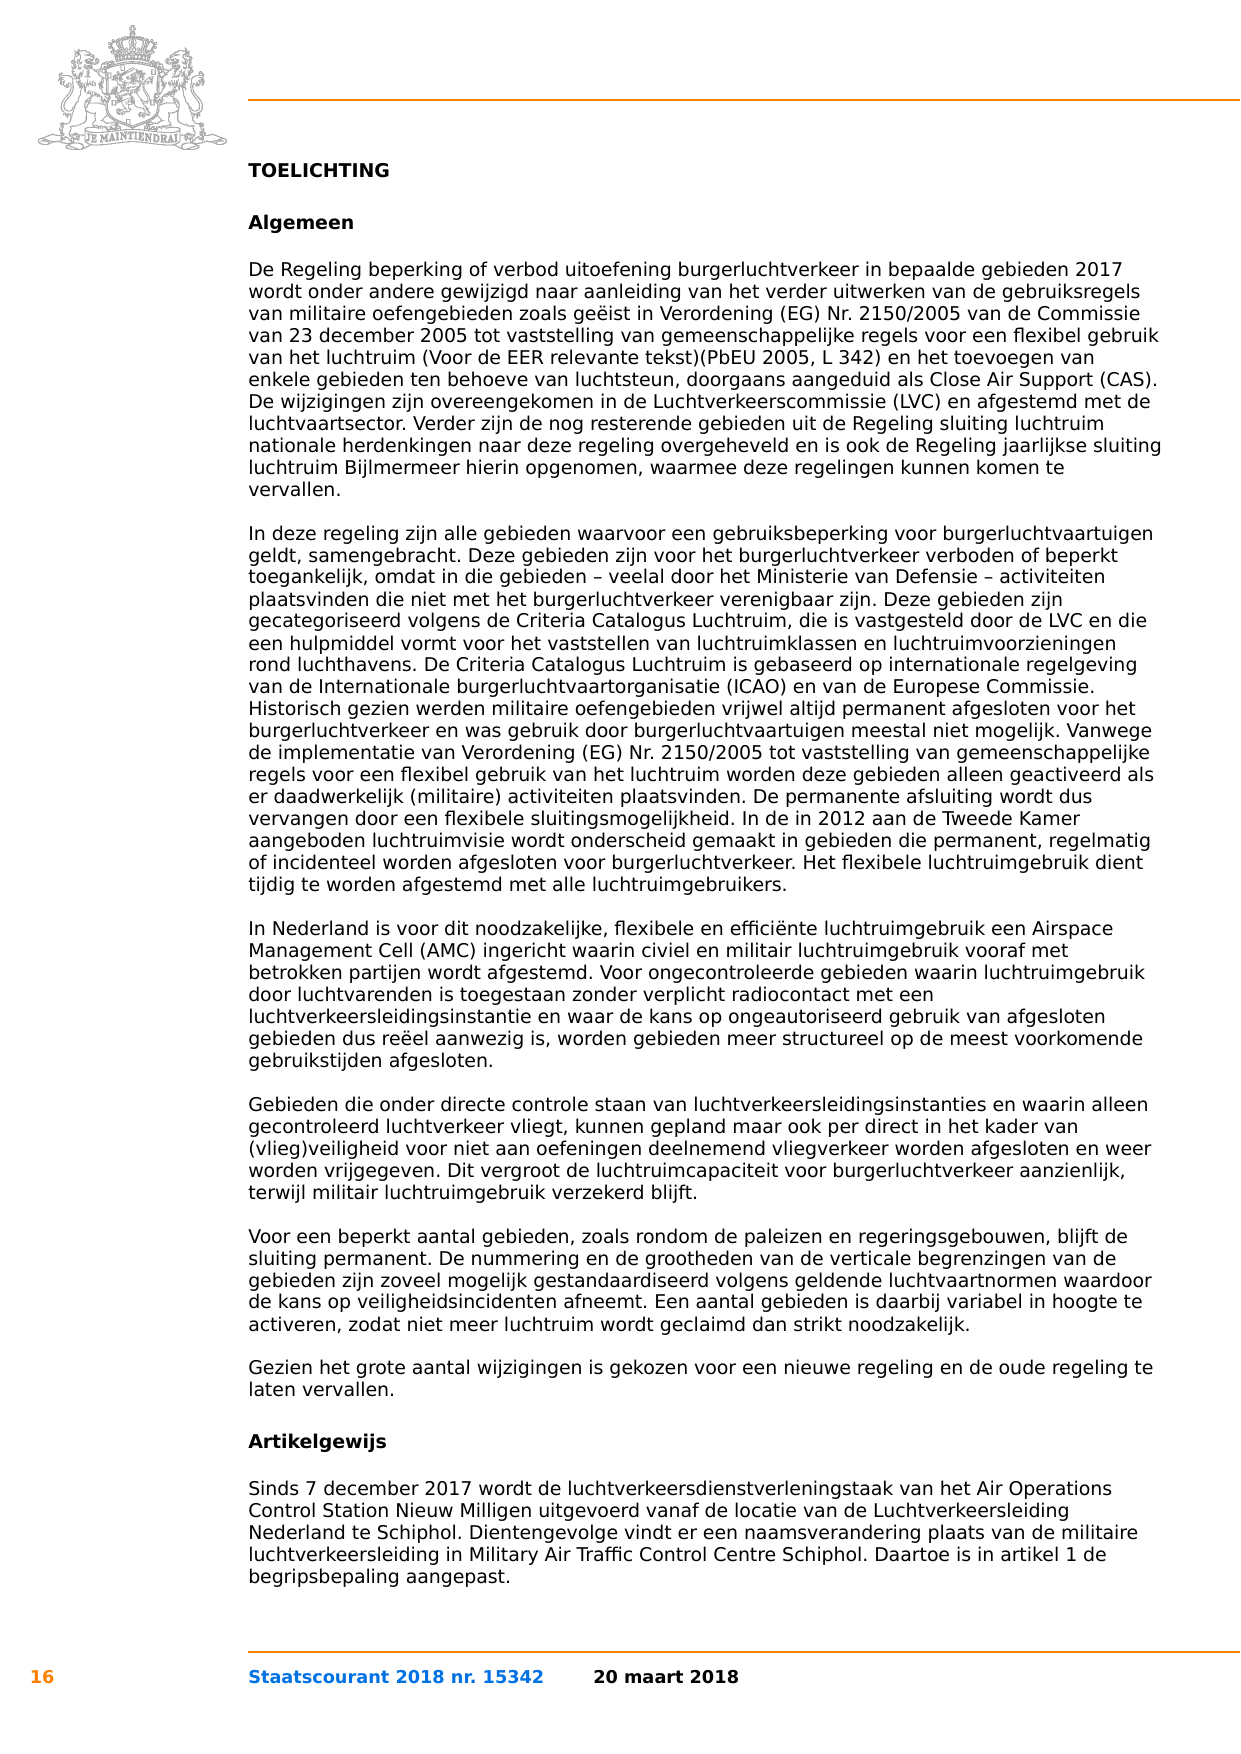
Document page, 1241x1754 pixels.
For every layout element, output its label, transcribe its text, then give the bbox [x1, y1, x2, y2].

subtitle Algemeen [248, 212, 1163, 234]
text Voor een beperkt aantal gebieden, zoals rondom de paleizen en regeringsgebouwen, blijft de sluiting permanent. De nummering en de grootheden van de verticale begrenzingen van de gebieden zijn zoveel mogelijk gestandaardiseerd volgens geldende luchtvaartnormen waardoor de kans op veiligheidsincidenten afneemt. Een aantal gebieden is daarbij variabel in hoogte te activeren, zodat niet meer luchtruim wordt geclaimd dan strikt noodzakelijk. [248, 1226, 1163, 1335]
subtitle Artikelgewijs [248, 1431, 1163, 1453]
picture [38, 25, 227, 150]
text Gezien het grote aantal wijzigingen is gekozen voor een nieuwe regeling en de oude regeling te laten vervallen. [248, 1357, 1163, 1401]
subtitle TOELICHTING [248, 160, 1163, 182]
text Gebieden die onder directe controle staan van luchtverkeersleidingsinstanties en waarin alleen gecontroleerd luchtverkeer vliegt, kunnen gepland maar ook per direct in het kader van (vlieg)veiligheid voor niet aan oefeningen deelnemend vliegverkeer worden afgesloten en weer worden vrijgegeven. Dit vergroot de luchtruimcapaciteit voor burgerluchtverkeer aanzienlijk, terwijl militair luchtruimgebruik verzekerd blijft. [248, 1094, 1163, 1204]
text De Regeling beperking of verbod uitoefening burgerluchtverkeer in bepaalde gebieden 2017 wordt onder andere gewijzigd naar aanleiding van het verder uitwerken van de gebruiksregels van militaire oefengebieden zoals geëist in Verordening (EG) Nr. 2150/2005 van de Commissie van 23 december 2005 tot vaststelling van gemeenschappelijke regels voor een flexibel gebruik van het luchtruim (Voor de EER relevante tekst)(PbEU 2005, L 342) en het toevoegen van enkele gebieden ten behoeve van luchtsteun, doorgaans aangeduid als Close Air Support (CAS). De wijzigingen zijn overeengekomen in de Luchtverkeerscommissie (LVC) en afgestemd met de luchtvaartsector. Verder zijn de nog resterende gebieden uit de Regeling sluiting luchtruim nationale herdenkingen naar deze regeling overgeheveld en is ook de Regeling jaarlijkse sluiting luchtruim Bijlmermeer hierin opgenomen, waarmee deze regelingen kunnen komen te vervallen. [248, 259, 1163, 501]
text In Nederland is voor dit noodzakelijke, flexibele en efficiënte luchtruimgebruik een Airspace Management Cell (AMC) ingericht waarin civiel en militair luchtruimgebruik vooraf met betrokken partijen wordt afgestemd. Voor ongecontroleerde gebieden waarin luchtruimgebruik door luchtvarenden is toegestaan zonder verplicht radiocontact met een luchtverkeersleidingsinstantie en waar de kans op ongeautoriseerd gebruik van afgesloten gebieden dus reëel aanwezig is, worden gebieden meer structureel op de meest voorkomende gebruikstijden afgesloten. [248, 918, 1163, 1072]
text Sinds 7 december 2017 wordt de luchtverkeersdienstverleningstaak van het Air Operations Control Station Nieuw Milligen uitgevoerd vanaf de locatie van de Luchtverkeersleiding Nederland te Schiphol. Dientengevolge vindt er een naamsverandering plaats van de militaire luchtverkeersleiding in Military Air Traffic Control Centre Schiphol. Daartoe is in artikel 1 de begripsbepaling aangepast. [248, 1478, 1163, 1588]
text In deze regeling zijn alle gebieden waarvoor een gebruiksbeperking voor burgerluchtvaartuigen geldt, samengebracht. Deze gebieden zijn voor het burgerluchtverkeer verboden of beperkt toegankelijk, omdat in die gebieden – veelal door het Ministerie van Defensie – activiteiten plaatsvinden die niet met het burgerluchtverkeer verenigbaar zijn. Deze gebieden zijn gecategoriseerd volgens de Criteria Catalogus Luchtruim, die is vastgesteld door de LVC en die een hulpmiddel vormt voor het vaststellen van luchtruimklassen en luchtruimvoorzieningen rond luchthavens. De Criteria Catalogus Luchtruim is gebaseerd op internationale regelgeving van de Internationale burgerluchtvaartorganisatie (ICAO) en van de Europese Commissie. Historisch gezien werden militaire oefengebieden vrijwel altijd permanent afgesloten voor het burgerluchtverkeer en was gebruik door burgerluchtvaartuigen meestal niet mogelijk. Vanwege de implementatie van Verordening (EG) Nr. 2150/2005 tot vaststelling van gemeenschappelijke regels voor een flexibel gebruik van het luchtruim worden deze gebieden alleen geactiveerd als er daadwerkelijk (militaire) activiteiten plaatsvinden. De permanente afsluiting wordt dus vervangen door een flexibele sluitingsmogelijkheid. In de in 2012 aan de Tweede Kamer aangeboden luchtruimvisie wordt onderscheid gemaakt in gebieden die permanent, regelmatig of incidenteel worden afgesloten voor burgerluchtverkeer. Het flexibele luchtruimgebruik dient tijdig te worden afgestemd met alle luchtruimgebruikers. [248, 522, 1163, 896]
